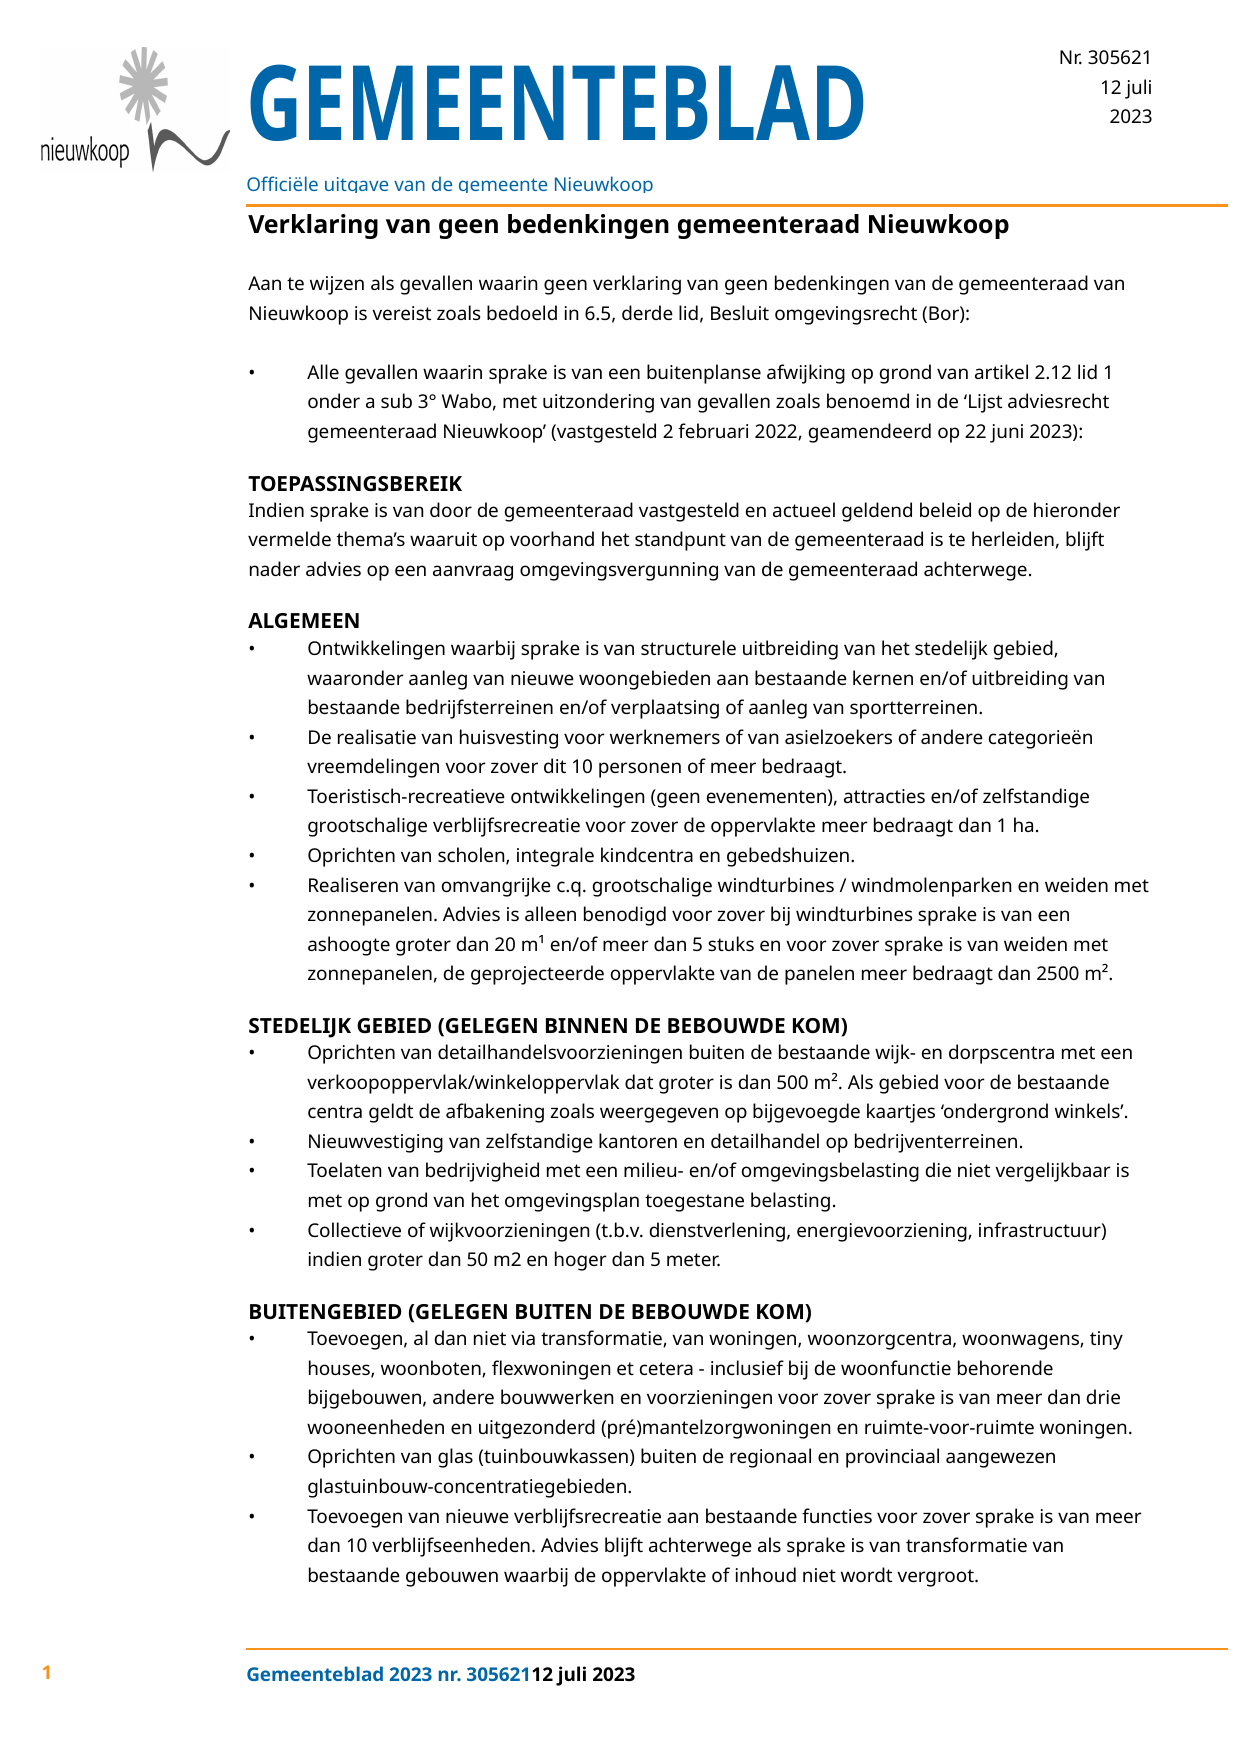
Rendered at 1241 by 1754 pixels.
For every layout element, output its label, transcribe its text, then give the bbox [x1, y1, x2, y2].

picture [41, 47, 231, 172]
text TOEPASSINGSBEREIK [248, 469, 1152, 497]
list Toelaten van bedrijvigheid met een milieu- en/of omgevingsbelasting die niet vergelijkbaar is met op grond van het omgevingsplan toegestane belasting. [248, 1158, 1152, 1213]
text Verklaring van geen bedenkingen gemeenteraad Nieuwkoop [248, 207, 1152, 241]
text ALGEMEEN [248, 607, 1152, 635]
text Aan te wijzen als gevallen waarin geen verklaring van geen bedenkingen van de gemeenteraad van Nieuwkoop is vereist zoals bedoeld in 6.5, derde lid, Besluit omgevingsrecht (Bor): [248, 270, 1152, 326]
list De realisatie van huisvesting voor werknemers of van asielzoekers of andere categorieën vreemdelingen voor zover dit 10 personen of meer bedraagt. [248, 724, 1152, 779]
text STEDELIJK GEBIED (GELEGEN BINNEN DE BEBOUWDE KOM) [248, 1011, 1152, 1039]
list Toevoegen, al dan niet via transformatie, van woningen, woonzorgcentra, woonwagens, tiny houses, woonboten, flexwoningen et cetera - inclusief bij de woonfunctie behorende bijgebouwen, andere bouwwerken en voorzieningen voor zover sprake is van meer dan drie wooneenheden en uitgezonderd (pré)mantelzorgwoningen en ruimte-voor-ruimte woningen. [248, 1325, 1152, 1440]
list Collectieve of wijkvoorzieningen (t.b.v. dienstverlening, energievoorziening, infrastructuur) indien groter dan 50 m2 en hoger dan 5 meter. [248, 1217, 1152, 1272]
text BUITENGEBIED (GELEGEN BUITEN DE BEBOUWDE KOM) [248, 1297, 1152, 1325]
list Ontwikkelingen waarbij sprake is van structurele uitbreiding van het stedelijk gebied, waaronder aanleg van nieuwe woongebieden aan bestaande kernen en/of uitbreiding van bestaande bedrijfsterreinen en/of verplaatsing of aanleg van sportterreinen. [248, 635, 1152, 720]
list Realiseren van omvangrijke c.q. grootschalige windturbines / windmolenparken en weiden met zonnepanelen. Advies is alleen benodigd voor zover bij windturbines sprake is van een ashoogte groter dan 20 m¹ en/of meer dan 5 stuks en voor zover sprake is van weiden met zonnepanelen, de geprojecteerde oppervlakte van de panelen meer bedraagt dan 2500 m². [248, 872, 1152, 986]
text Indien sprake is van door de gemeenteraad vastgesteld en actueel geldend beleid op de hieronder vermelde thema’s waaruit op voorhand het standpunt van de gemeenteraad is te herleiden, blijft nader advies op een aanvraag omgevingsvergunning van de gemeenteraad achterwege. [248, 497, 1152, 582]
list Toeristisch-recreatieve ontwikkelingen (geen evenementen), attracties en/of zelfstandige grootschalige verblijfsrecreatie voor zover de oppervlakte meer bedraagt dan 1 ha. [248, 783, 1152, 838]
list Toevoegen van nieuwe verblijfsrecreatie aan bestaande functies voor zover sprake is van meer dan 10 verblijfseenheden. Advies blijft achterwege als sprake is van transformatie van bestaande gebouwen waarbij de oppervlakte of inhoud niet wordt vergroot. [248, 1503, 1152, 1588]
list Nieuwvestiging van zelfstandige kantoren en detailhandel op bedrijventerreinen. [248, 1128, 1152, 1154]
list Oprichten van scholen, integrale kindcentra en gebedshuizen. [248, 842, 1152, 868]
list Oprichten van detailhandelsvoorzieningen buiten de bestaande wijk- en dorpscentra met een verkoopoppervlak/winkeloppervlak dat groter is dan 500 m². Als gebied voor de bestaande centra geldt de afbakening zoals weergegeven op bijgevoegde kaartjes ‘ondergrond winkels’. [248, 1039, 1152, 1124]
list Alle gevallen waarin sprake is van een buitenplanse afwijking op grond van artikel 2.12 lid 1 onder a sub 3° Wabo, met uitzondering van gevallen zoals benoemd in de ‘Lijst adviesrecht gemeenteraad Nieuwkoop’ (vastgesteld 2 februari 2022, geamendeerd op 22 juni 2023): [248, 359, 1152, 444]
list Oprichten van glas (tuinbouwkassen) buiten de regionaal en provinciaal aangewezen glastuinbouw-concentratiegebieden. [248, 1444, 1152, 1499]
